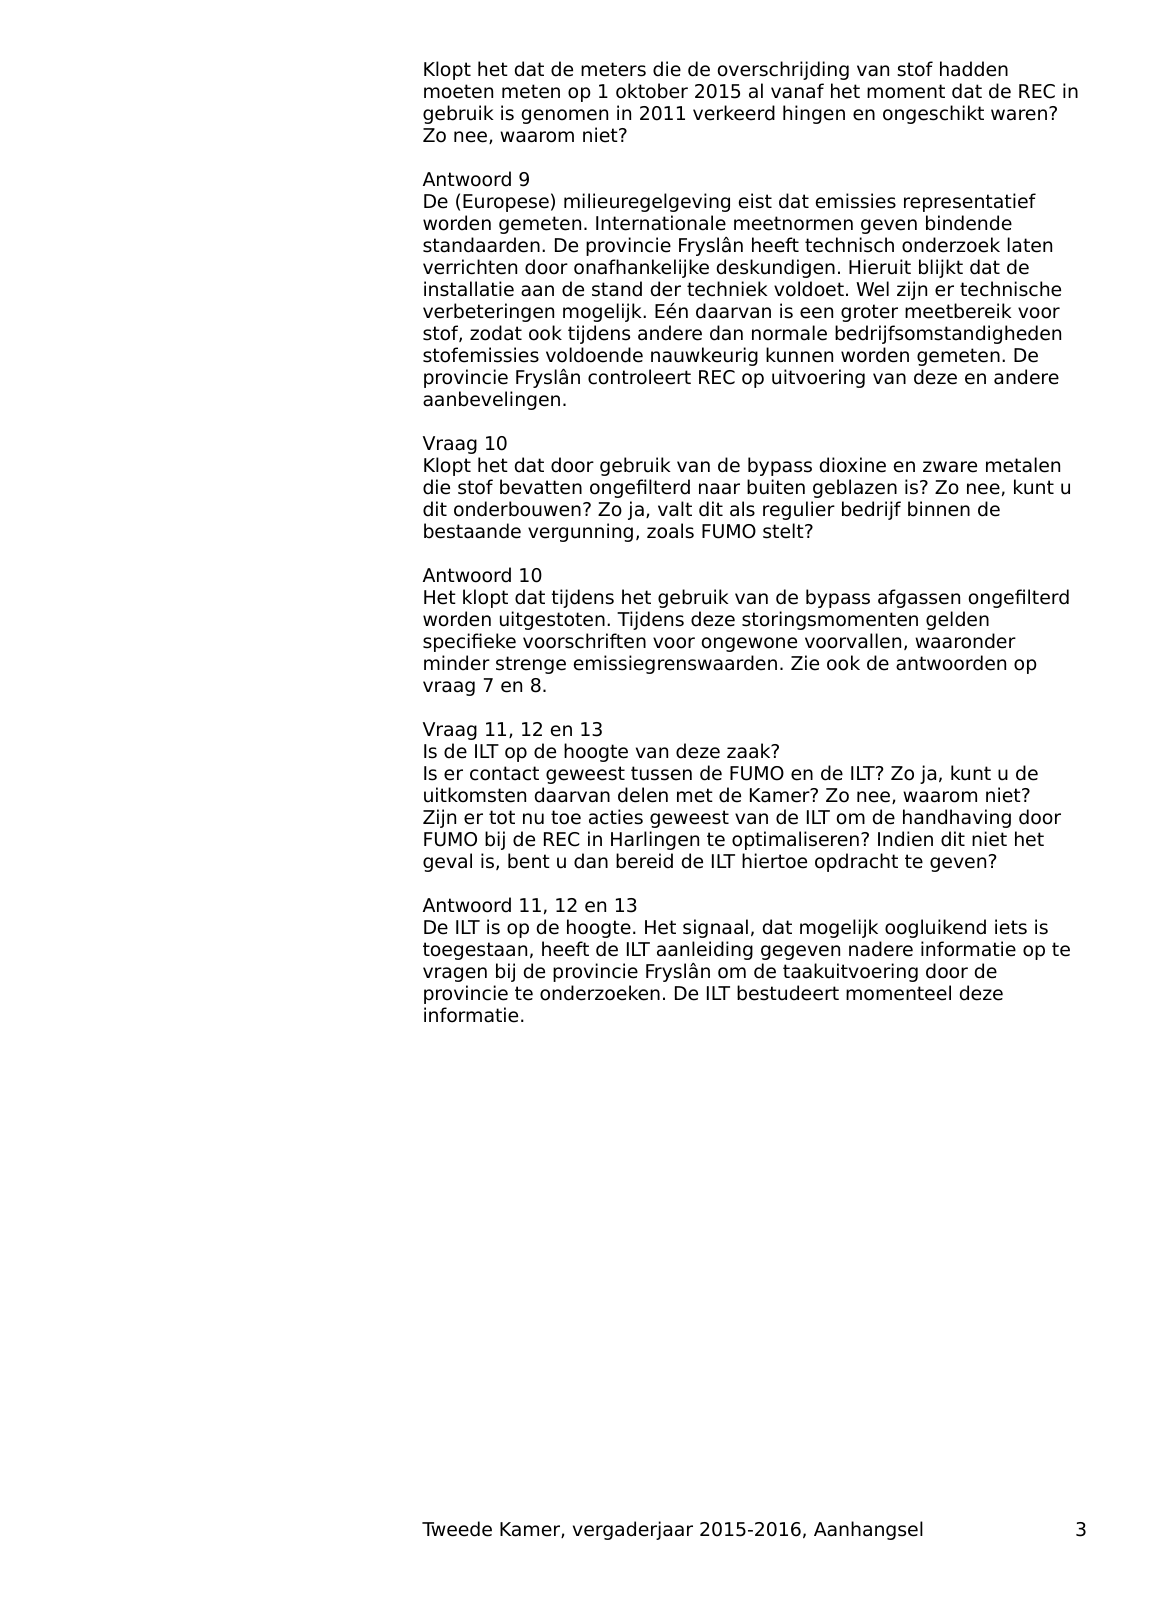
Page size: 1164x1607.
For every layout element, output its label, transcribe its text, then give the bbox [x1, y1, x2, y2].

text Vraag 11, 12 en 13 [422, 719, 1087, 741]
text Antwoord 10 [422, 565, 1087, 587]
text Het klopt dat tijdens het gebruik van de bypass afgassen ongefilterd worden uitgestoten. Tijdens deze storingsmomenten gelden specifieke voorschriften voor ongewone voorvallen, waaronder minder strenge emissiegrenswaarden. Zie ook de antwoorden op vraag 7 en 8. [422, 587, 1087, 697]
text De (Europese) milieuregelgeving eist dat emissies representatief worden gemeten. Internationale meetnormen geven bindende standaarden. De provincie Fryslân heeft technisch onderzoek laten verrichten door onafhankelijke deskundigen. Hieruit blijkt dat de installatie aan de stand der techniek voldoet. Wel zijn er technische verbeteringen mogelijk. Eén daarvan is een groter meetbereik voor stof, zodat ook tijdens andere dan normale bedrijfsomstandigheden stofemissies voldoende nauwkeurig kunnen worden gemeten. De provincie Fryslân controleert REC op uitvoering van deze en andere aanbevelingen. [422, 191, 1087, 411]
text Zijn er tot nu toe acties geweest van de ILT om de handhaving door FUMO bij de REC in Harlingen te optimaliseren? Indien dit niet het geval is, bent u dan bereid de ILT hiertoe opdracht te geven? [422, 807, 1087, 873]
text Klopt het dat de meters die de overschrijding van stof hadden moeten meten op 1 oktober 2015 al vanaf het moment dat de REC in gebruik is genomen in 2011 verkeerd hingen en ongeschikt waren? Zo nee, waarom niet? [422, 59, 1087, 147]
text Klopt het dat door gebruik van de bypass dioxine en zware metalen die stof bevatten ongefilterd naar buiten geblazen is? Zo nee, kunt u dit onderbouwen? Zo ja, valt dit als regulier bedrijf binnen de bestaande vergunning, zoals FUMO stelt? [422, 455, 1087, 543]
text Antwoord 9 [422, 169, 1087, 191]
text Is de ILT op de hoogte van deze zaak? [422, 741, 1087, 763]
text Vraag 10 [422, 433, 1087, 455]
text Antwoord 11, 12 en 13 [422, 895, 1087, 917]
text Is er contact geweest tussen de FUMO en de ILT? Zo ja, kunt u de uitkomsten daarvan delen met de Kamer? Zo nee, waarom niet? [422, 763, 1087, 807]
text De ILT is op de hoogte. Het signaal, dat mogelijk oogluikend iets is toegestaan, heeft de ILT aanleiding gegeven nadere informatie op te vragen bij de provincie Fryslân om de taakuitvoering door de provincie te onderzoeken. De ILT bestudeert momenteel deze informatie. [422, 917, 1087, 1027]
